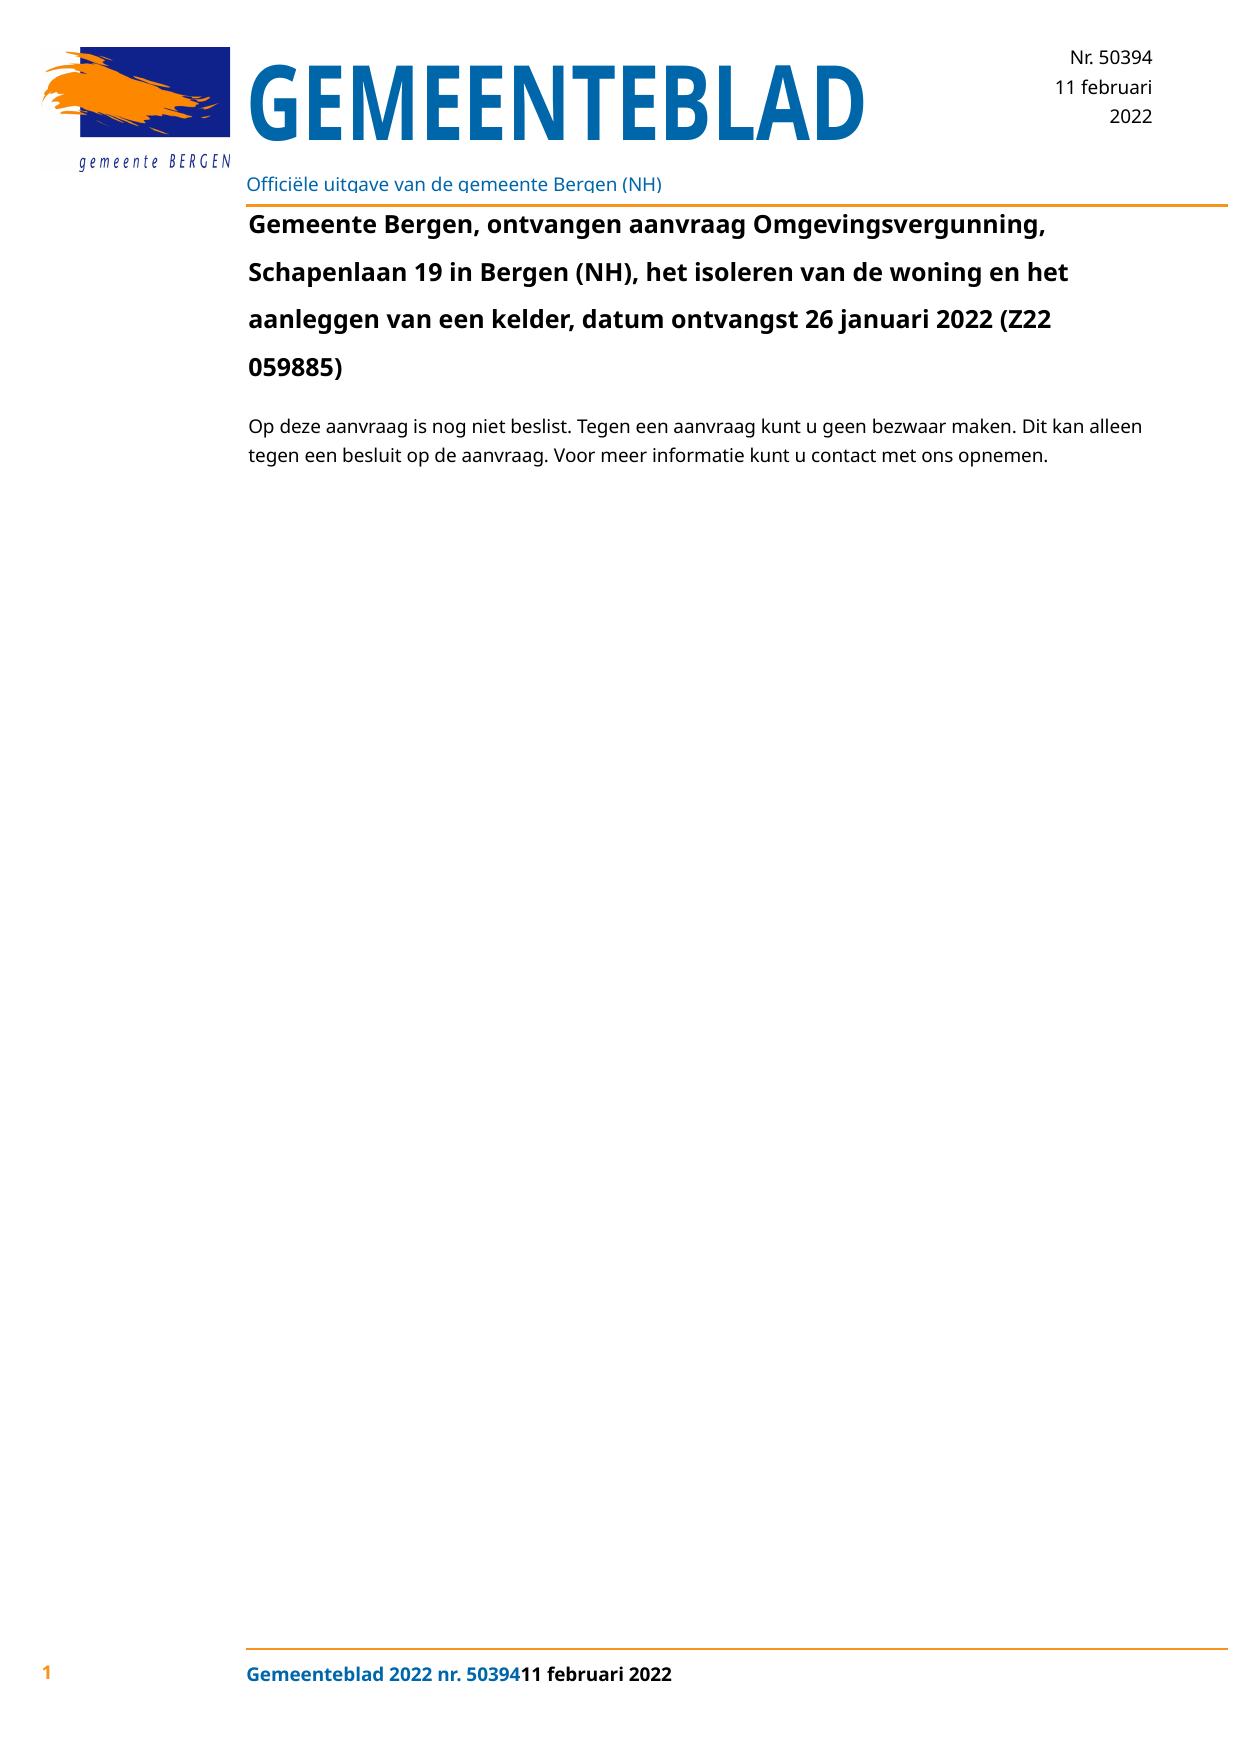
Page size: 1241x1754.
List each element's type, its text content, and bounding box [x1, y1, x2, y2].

picture [41, 47, 231, 172]
text Op deze aanvraag is nog niet beslist. Tegen een aanvraag kunt u geen bezwaar maken. Dit kan alleen tegen een besluit op de aanvraag. Voor meer informatie kunt u contact met ons opnemen. [248, 413, 1152, 468]
text Gemeente Bergen, ontvangen aanvraag Omgevingsvergunning, Schapenlaan 19 in Bergen (NH), het isoleren van de woning en het aanleggen van een kelder, datum ontvangst 26 januari 2022 (Z22 059885) [248, 207, 1152, 384]
